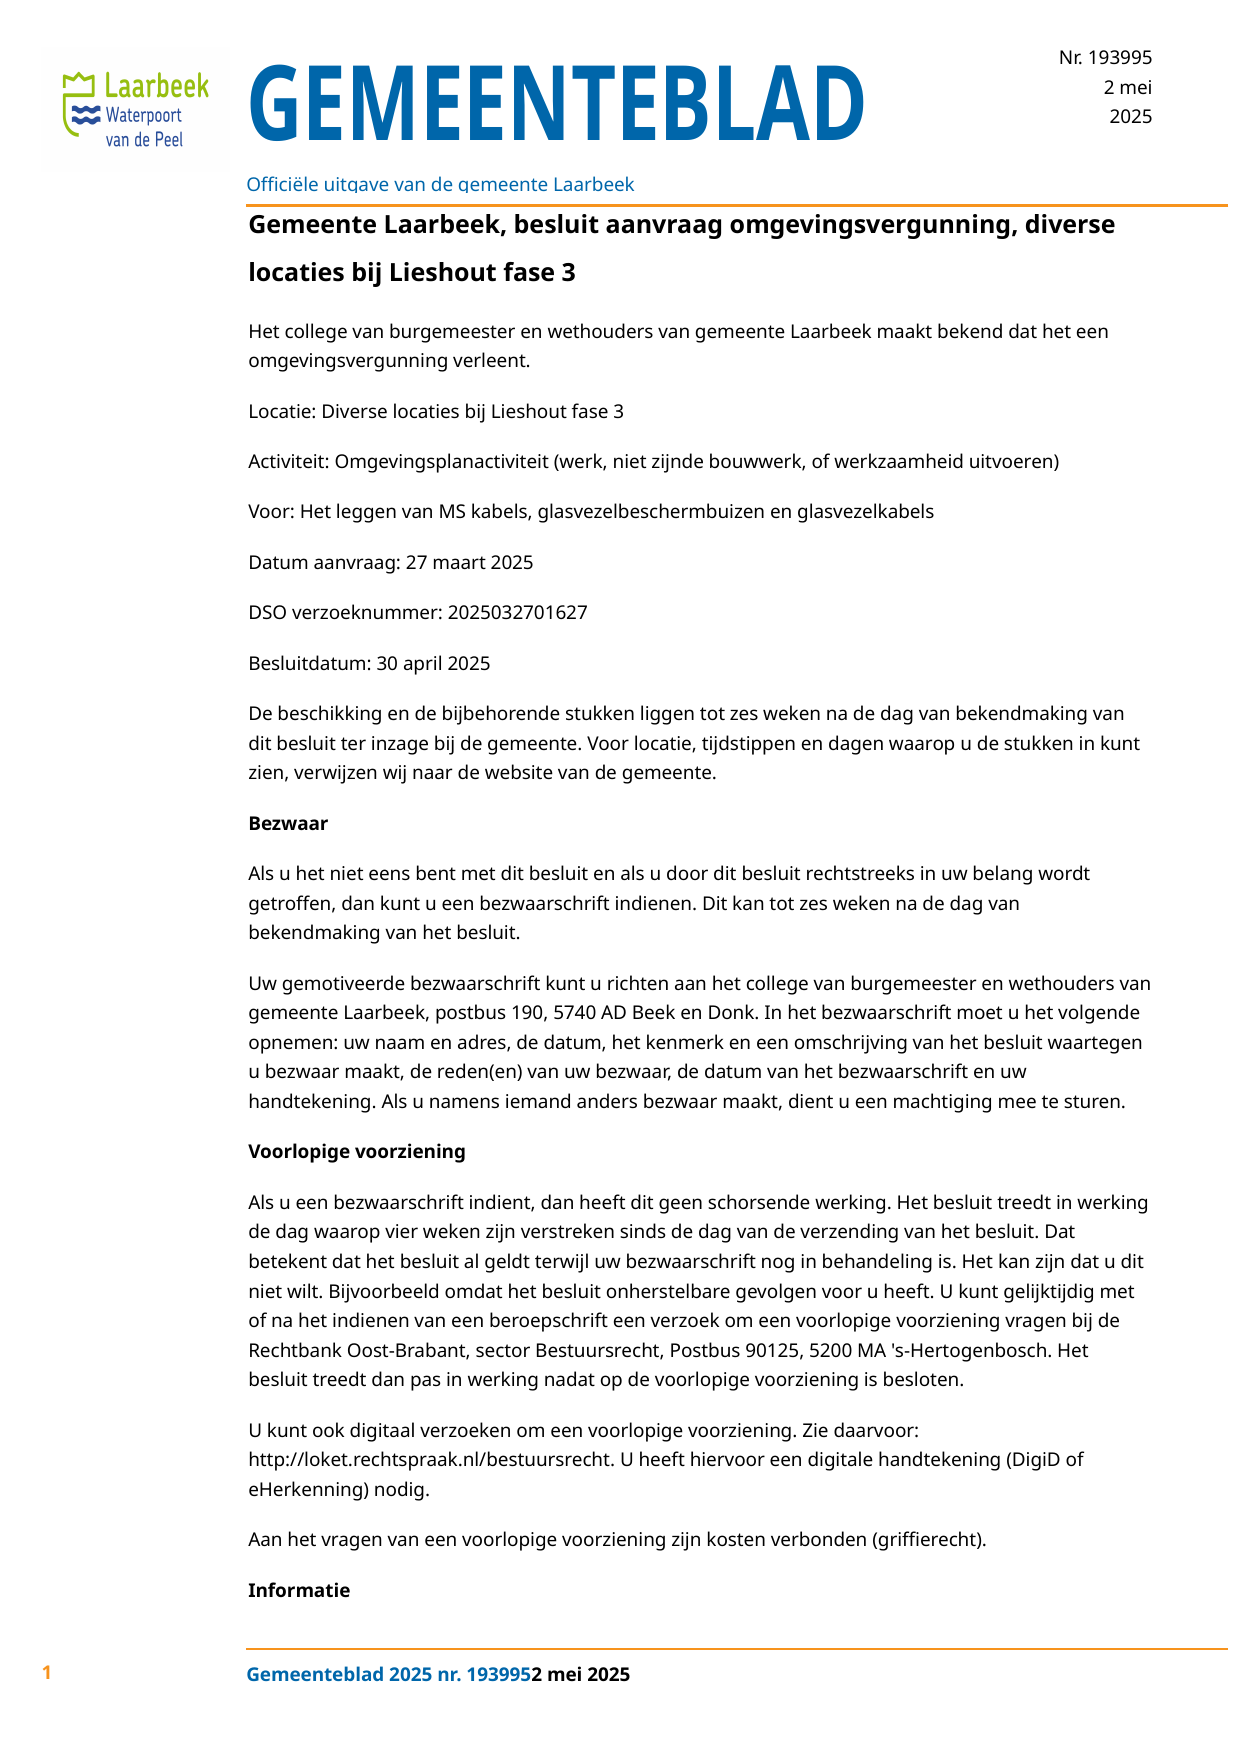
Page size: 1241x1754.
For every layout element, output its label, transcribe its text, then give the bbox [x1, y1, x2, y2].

text De beschikking en de bijbehorende stukken liggen tot zes weken na de dag van bekendmaking van dit besluit ter inzage bij de gemeente. Voor locatie, tijdstippen en dagen waarop u de stukken in kunt zien, verwijzen wij naar de website van de gemeente. [248, 700, 1152, 785]
text Het college van burgemeester en wethouders van gemeente Laarbeek maakt bekend dat het een omgevingsvergunning verleent. [248, 318, 1152, 373]
text Activiteit: Omgevingsplanactiviteit (werk, niet zijnde bouwwerk, of werkzaamheid uitvoeren) [248, 448, 1152, 474]
text Besluitdatum: 30 april 2025 [248, 650, 1152, 676]
text Uw gemotiveerde bezwaarschrift kunt u richten aan het college van burgemeester en wethouders van gemeente Laarbeek, postbus 190, 5740 AD Beek en Donk. In het bezwaarschrift moet u het volgende opnemen: uw naam en adres, de datum, het kenmerk en een omschrijving van het besluit waartegen u bezwaar maakt, de reden(en) van uw bezwaar, de datum van het bezwaarschrift en uw handtekening. Als u namens iemand anders bezwaar maakt, dient u een machtiging mee te sturen. [248, 970, 1152, 1114]
text Aan het vragen van een voorlopige voorziening zijn kosten verbonden (griffierecht). [248, 1527, 1152, 1552]
text DSO verzoeknummer: 2025032701627 [248, 599, 1152, 625]
text Locatie: Diverse locaties bij Lieshout fase 3 [248, 398, 1152, 424]
text Als u een bezwaarschrift indient, dan heeft dit geen schorsende werking. Het besluit treedt in werking de dag waarop vier weken zijn verstreken sinds de dag van de verzending van het besluit. Dat betekent dat het besluit al geldt terwijl uw bezwaarschrift nog in behandeling is. Het kan zijn dat u dit niet wilt. Bijvoorbeeld omdat het besluit onherstelbare gevolgen voor u heeft. U kunt gelijktijdig met of na het indienen van een beroepschrift een verzoek om een voorlopige voorziening vragen bij de Rechtbank Oost-Brabant, sector Bestuursrecht, Postbus 90125, 5200 MA 's‑Hertogenbosch. Het besluit treedt dan pas in werking nadat op de voorlopige voorziening is besloten. [248, 1189, 1152, 1392]
text Datum aanvraag: 27 maart 2025 [248, 549, 1152, 575]
text Als u het niet eens bent met dit besluit en als u door dit besluit rechtstreeks in uw belang wordt getroffen, dan kunt u een bezwaarschrift indienen. Dit kan tot zes weken na de dag van bekendmaking van het besluit. [248, 860, 1152, 945]
picture [41, 47, 231, 172]
text Voor: Het leggen van MS kabels, glasvezelbeschermbuizen en glasvezelkabels [248, 499, 1152, 524]
text U kunt ook digitaal verzoeken om een voorlopige voorziening. Zie daarvoor: http://loket.rechtspraak.nl/bestuursrecht. U heeft hiervoor een digitale handtekening (DigiD of eHerkenning) nodig. [248, 1417, 1152, 1502]
text Informatie [248, 1577, 1152, 1603]
text Gemeente Laarbeek, besluit aanvraag omgevingsvergunning, diverse locaties bij Lieshout fase 3 [248, 207, 1152, 288]
text Voorlopige voorziening [248, 1139, 1152, 1164]
text Bezwaar [248, 810, 1152, 836]
